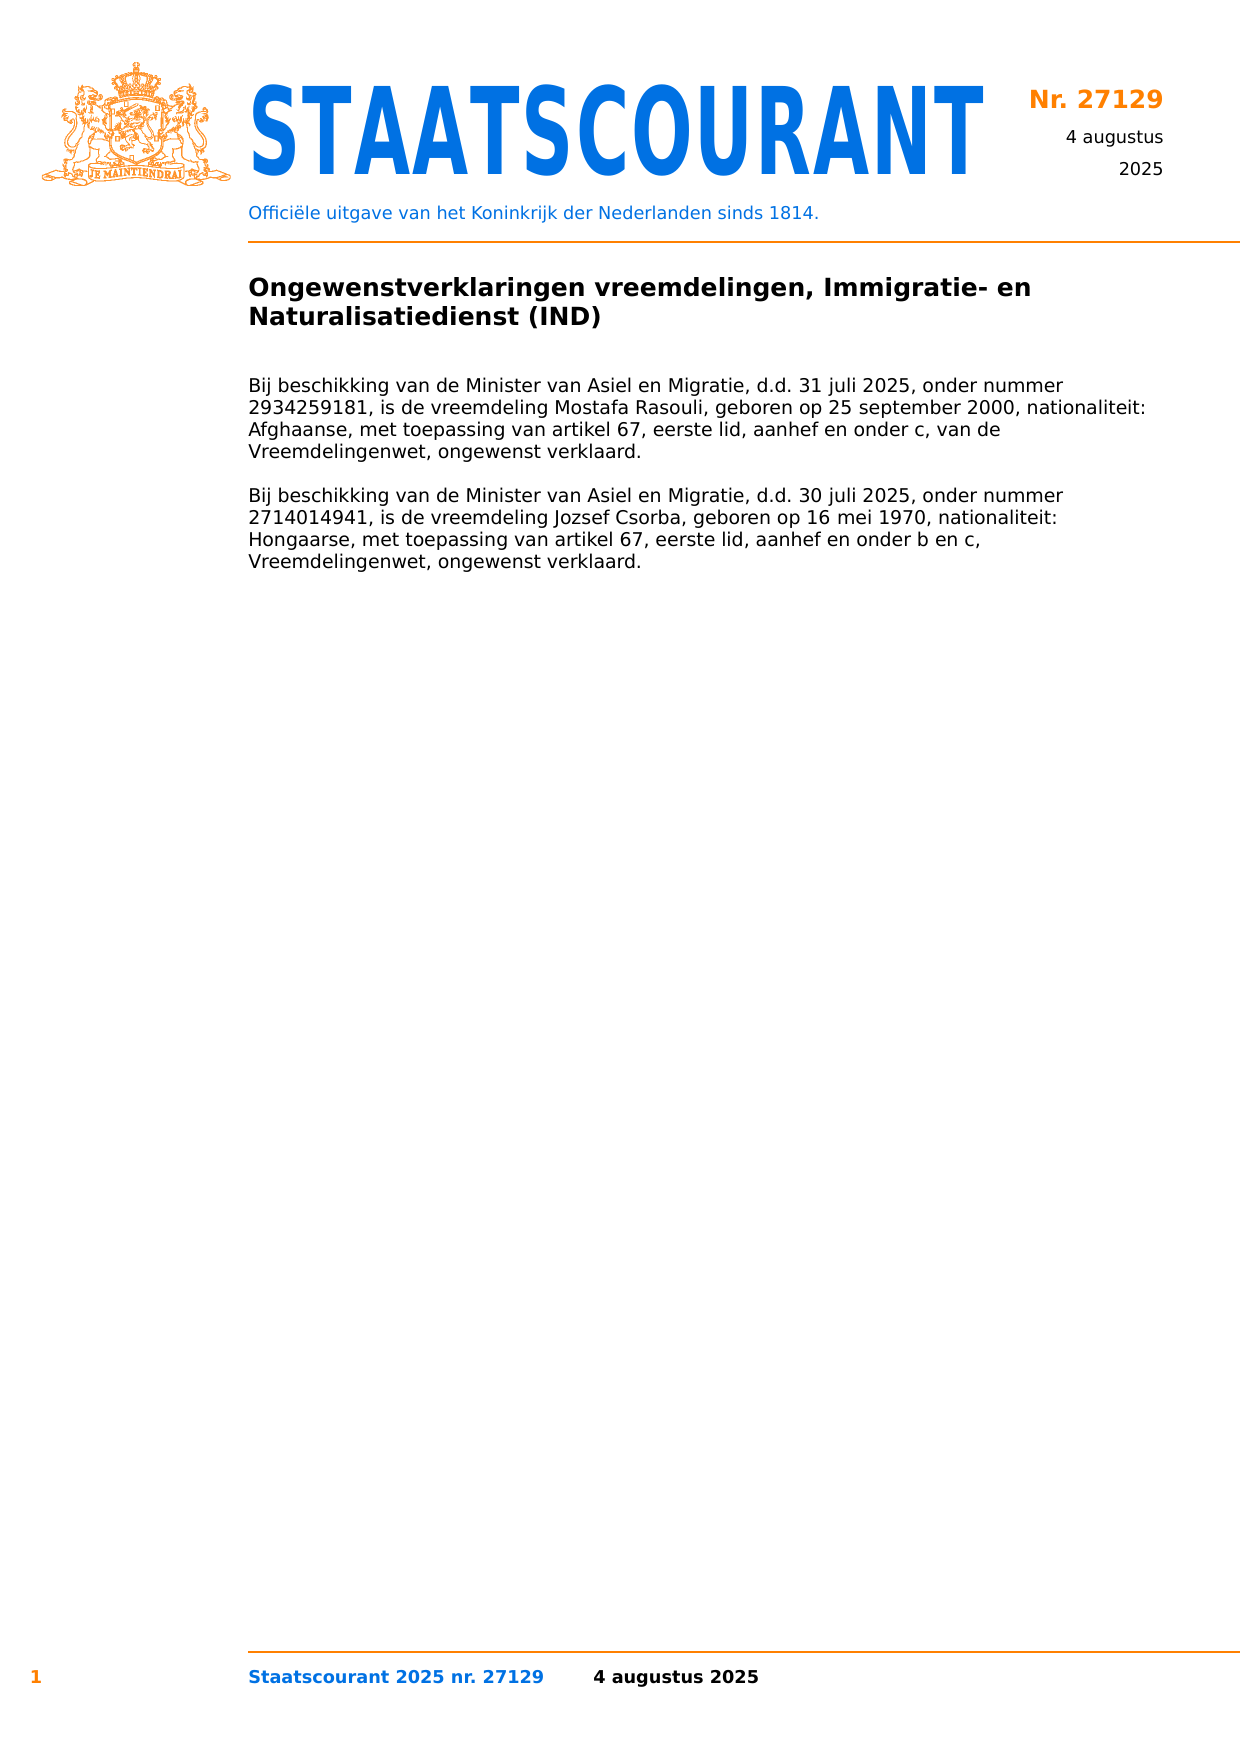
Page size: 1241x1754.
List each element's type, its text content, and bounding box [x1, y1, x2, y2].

text Bij beschikking van de Minister van Asiel en Migratie, d.d. 30 juli 2025, onder nummer 2714014941, is de vreemdeling Jozsef Csorba, geboren op 16 mei 1970, nationaliteit: Hongaarse, met toepassing van artikel 67, eerste lid, aanhef en onder b en c, Vreemdelingenwet, ongewenst verklaard. [248, 485, 1163, 573]
table_header Nr. 27129 [998, 62, 1240, 121]
text Bij beschikking van de Minister van Asiel en Migratie, d.d. 31 juli 2025, onder nummer 2934259181, is de vreemdeling Mostafa Rasouli, geboren op 25 september 2000, nationaliteit: Afghaanse, met toepassing van artikel 67, eerste lid, aanhef en onder c, van de Vreemdelingenwet, ongewenst verklaard. [248, 375, 1163, 463]
subtitle Ongewenstverklaringen vreemdelingen, Immigratie- en Naturalisatiedienst (IND) [248, 273, 1163, 331]
table_cell 2025 [998, 153, 1240, 203]
table_cell Officiële uitgave van het Koninkrijk der Nederlanden sinds 1814. [248, 203, 1240, 241]
table_cell 4 augustus [998, 121, 1240, 153]
picture [41, 62, 231, 186]
table_header [25, 62, 248, 241]
table_header STAATSCOURANT [248, 62, 998, 203]
